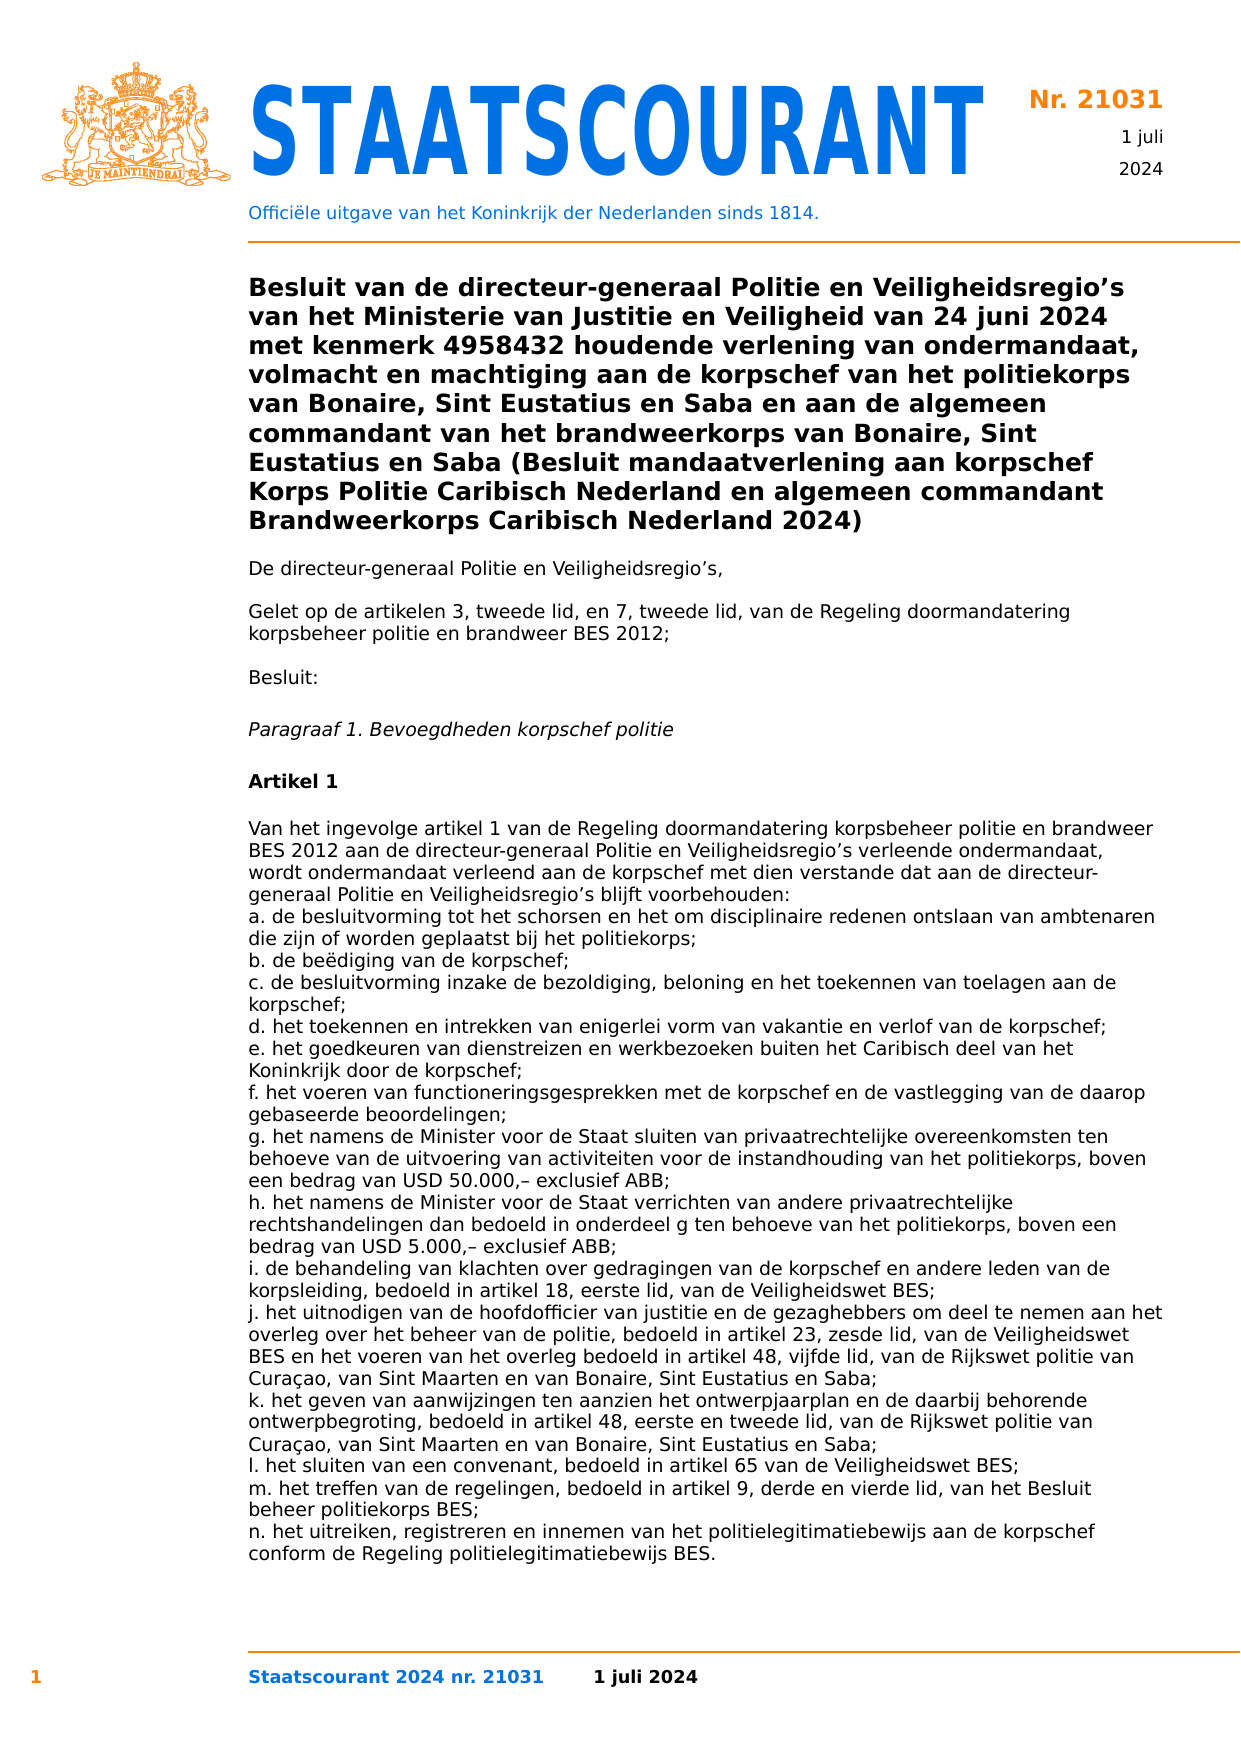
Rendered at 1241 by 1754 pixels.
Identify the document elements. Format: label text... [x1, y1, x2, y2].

table_cell Officiële uitgave van het Koninkrijk der Nederlanden sinds 1814. [248, 203, 1240, 241]
text e. het goedkeuren van dienstreizen en werkbezoeken buiten het Caribisch deel van het Koninkrijk door de korpschef; [248, 1038, 1163, 1082]
text b. de beëdiging van de korpschef; [248, 950, 1163, 972]
subtitle Paragraaf 1. Bevoegdheden korpschef politie [248, 719, 1163, 741]
text Gelet op de artikelen 3, tweede lid, en 7, tweede lid, van de Regeling doormandatering korpsbeheer politie en brandweer BES 2012; [248, 601, 1163, 645]
table_header STAATSCOURANT [248, 62, 998, 203]
text d. het toekennen en intrekken van enigerlei vorm van vakantie en verlof van de korpschef; [248, 1016, 1163, 1038]
text c. de besluitvorming inzake de bezoldiging, beloning en het toekennen van toelagen aan de korpschef; [248, 972, 1163, 1016]
text g. het namens de Minister voor de Staat sluiten van privaatrechtelijke overeenkomsten ten behoeve van de uitvoering van activiteiten voor de instandhouding van het politiekorps, boven een bedrag van USD 50.000,– exclusief ABB; [248, 1126, 1163, 1192]
table_header Nr. 21031 [998, 62, 1240, 121]
picture [41, 62, 231, 186]
text Besluit: [248, 667, 1163, 689]
text j. het uitnodigen van de hoofdofficier van justitie en de gezaghebbers om deel te nemen aan het overleg over het beheer van de politie, bedoeld in artikel 23, zesde lid, van de Veiligheidswet BES en het voeren van het overleg bedoeld in artikel 48, vijfde lid, van de Rijkswet politie van Curaçao, van Sint Maarten en van Bonaire, Sint Eustatius en Saba; [248, 1302, 1163, 1389]
text h. het namens de Minister voor de Staat verrichten van andere privaatrechtelijke rechtshandelingen dan bedoeld in onderdeel g ten behoeve van het politiekorps, boven een bedrag van USD 5.000,– exclusief ABB; [248, 1192, 1163, 1258]
text i. de behandeling van klachten over gedragingen van de korpschef en andere leden van de korpsleiding, bedoeld in artikel 18, eerste lid, van de Veiligheidswet BES; [248, 1258, 1163, 1302]
table_header [25, 62, 248, 241]
subtitle Artikel 1 [248, 771, 1163, 793]
text f. het voeren van functioneringsgesprekken met de korpschef en de vastlegging van de daarop gebaseerde beoordelingen; [248, 1082, 1163, 1126]
text n. het uitreiken, registreren en innemen van het politielegitimatiebewijs aan de korpschef conform de Regeling politielegitimatiebewijs BES. [248, 1521, 1163, 1565]
text k. het geven van aanwijzingen ten aanzien het ontwerpjaarplan en de daarbij behorende ontwerpbegroting, bedoeld in artikel 48, eerste en tweede lid, van de Rijkswet politie van Curaçao, van Sint Maarten en van Bonaire, Sint Eustatius en Saba; [248, 1389, 1163, 1455]
text Van het ingevolge artikel 1 van de Regeling doormandatering korpsbeheer politie en brandweer BES 2012 aan de directeur-generaal Politie en Veiligheidsregio’s verleende ondermandaat, wordt ondermandaat verleend aan de korpschef met dien verstande dat aan de directeur-generaal Politie en Veiligheidsregio’s blijft voorbehouden: [248, 818, 1163, 906]
table_cell 1 juli [998, 121, 1240, 153]
table_cell 2024 [998, 153, 1240, 203]
text l. het sluiten van een convenant, bedoeld in artikel 65 van de Veiligheidswet BES; [248, 1455, 1163, 1477]
subtitle Besluit van de directeur-generaal Politie en Veiligheidsregio’s van het Ministerie van Justitie en Veiligheid van 24 juni 2024 met kenmerk 4958432 houdende verlening van ondermandaat, volmacht en machtiging aan de korpschef van het politiekorps van Bonaire, Sint Eustatius en Saba en aan de algemeen commandant van het brandweerkorps van Bonaire, Sint Eustatius en Saba (Besluit mandaatverlening aan korpschef Korps Politie Caribisch Nederland en algemeen commandant Brandweerkorps Caribisch Nederland 2024) [248, 273, 1163, 536]
text a. de besluitvorming tot het schorsen en het om disciplinaire redenen ontslaan van ambtenaren die zijn of worden geplaatst bij het politiekorps; [248, 906, 1163, 950]
text De directeur-generaal Politie en Veiligheidsregio’s, [248, 557, 1163, 579]
text m. het treffen van de regelingen, bedoeld in artikel 9, derde en vierde lid, van het Besluit beheer politiekorps BES; [248, 1477, 1163, 1521]
